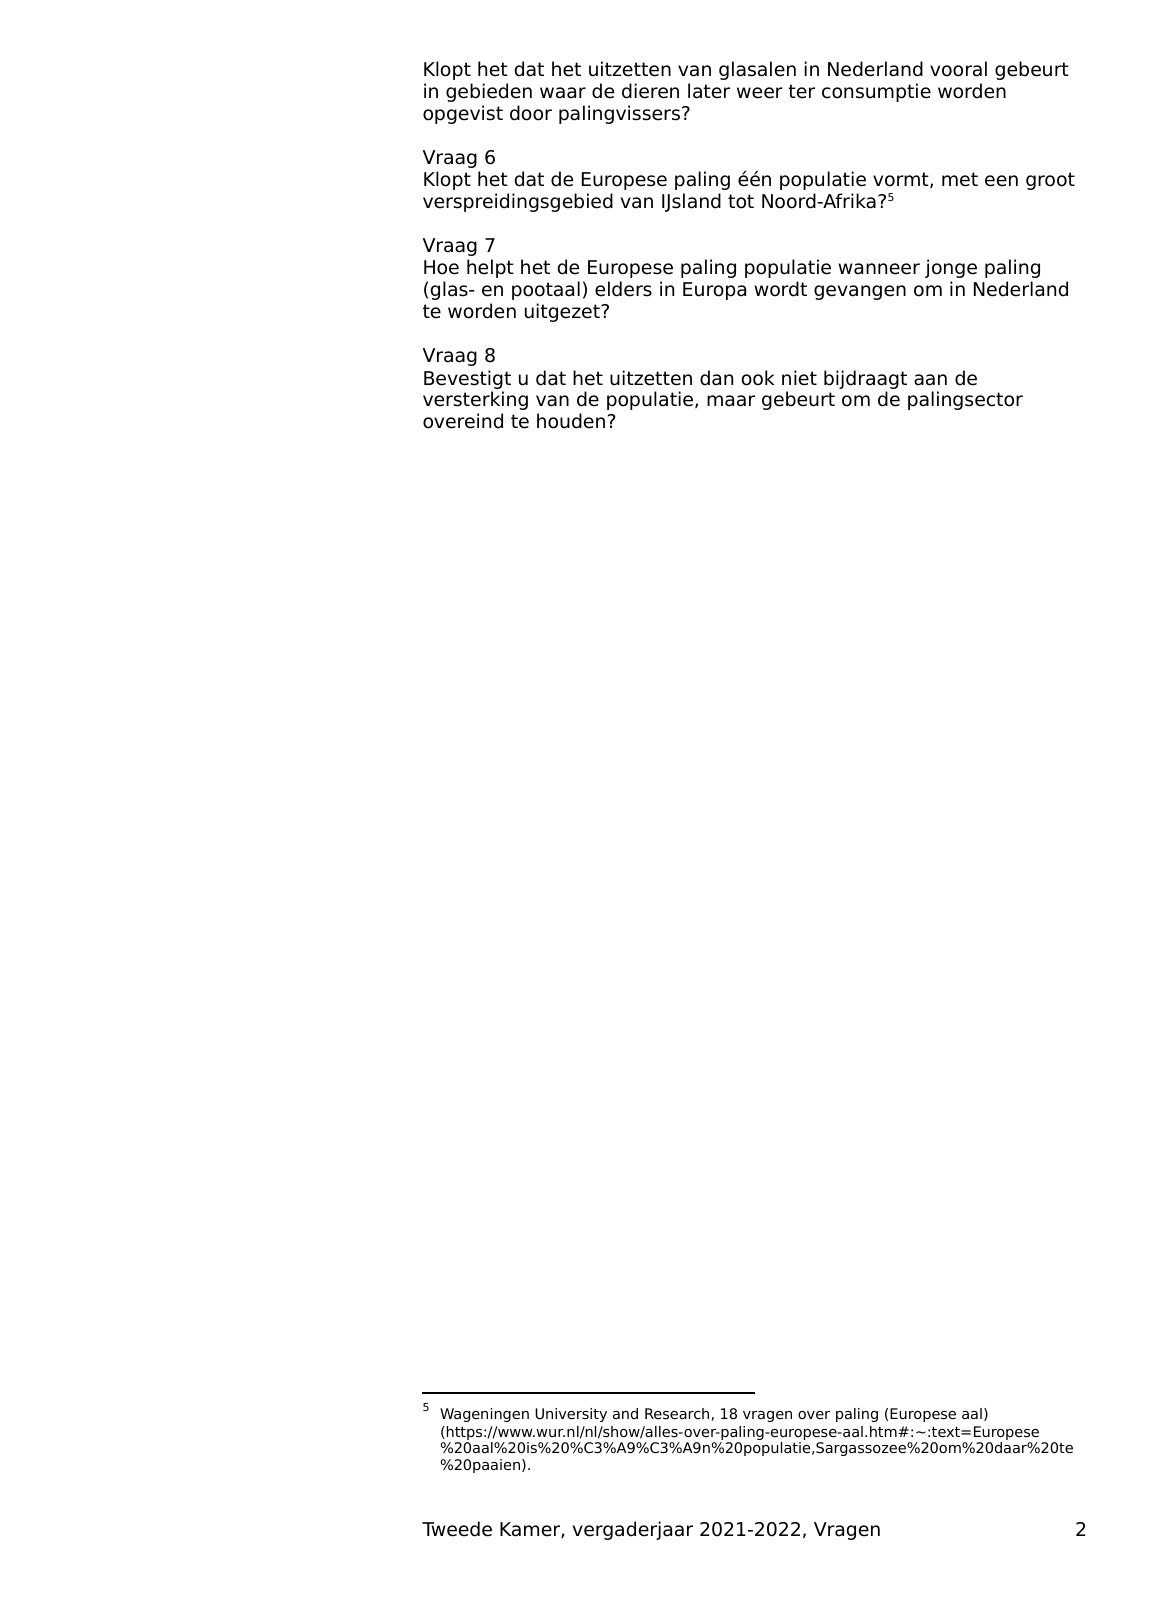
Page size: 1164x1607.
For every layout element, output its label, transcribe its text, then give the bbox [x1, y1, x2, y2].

text Klopt het dat het uitzetten van glasalen in Nederland vooral gebeurt in gebieden waar de dieren later weer ter consumptie worden opgevist door palingvissers? [422, 59, 1087, 125]
text Hoe helpt het de Europese paling populatie wanneer jonge paling (glas- en pootaal) elders in Europa wordt gevangen om in Nederland te worden uitgezet? [422, 257, 1087, 323]
text Vraag 7 [422, 235, 1087, 257]
text Wageningen University and Research, 18 vragen over paling (Europese aal) (https://www.wur.nl/nl/show/alles-over-paling-europese-aal.htm#:~:text=Europese%20aal%20is%20%C3%A9%C3%A9n%20populatie,Sargassozee%20om%20daar%20te%20paaien). [422, 1402, 1087, 1474]
text Vraag 6 [422, 147, 1087, 169]
text Vraag 8 [422, 345, 1087, 367]
text Klopt het dat de Europese paling één populatie vormt, met een groot verspreidingsgebied van IJsland tot Noord-Afrika? [422, 169, 1087, 213]
text Bevestigt u dat het uitzetten dan ook niet bijdraagt aan de versterking van de populatie, maar gebeurt om de palingsector overeind te houden? [422, 367, 1087, 433]
